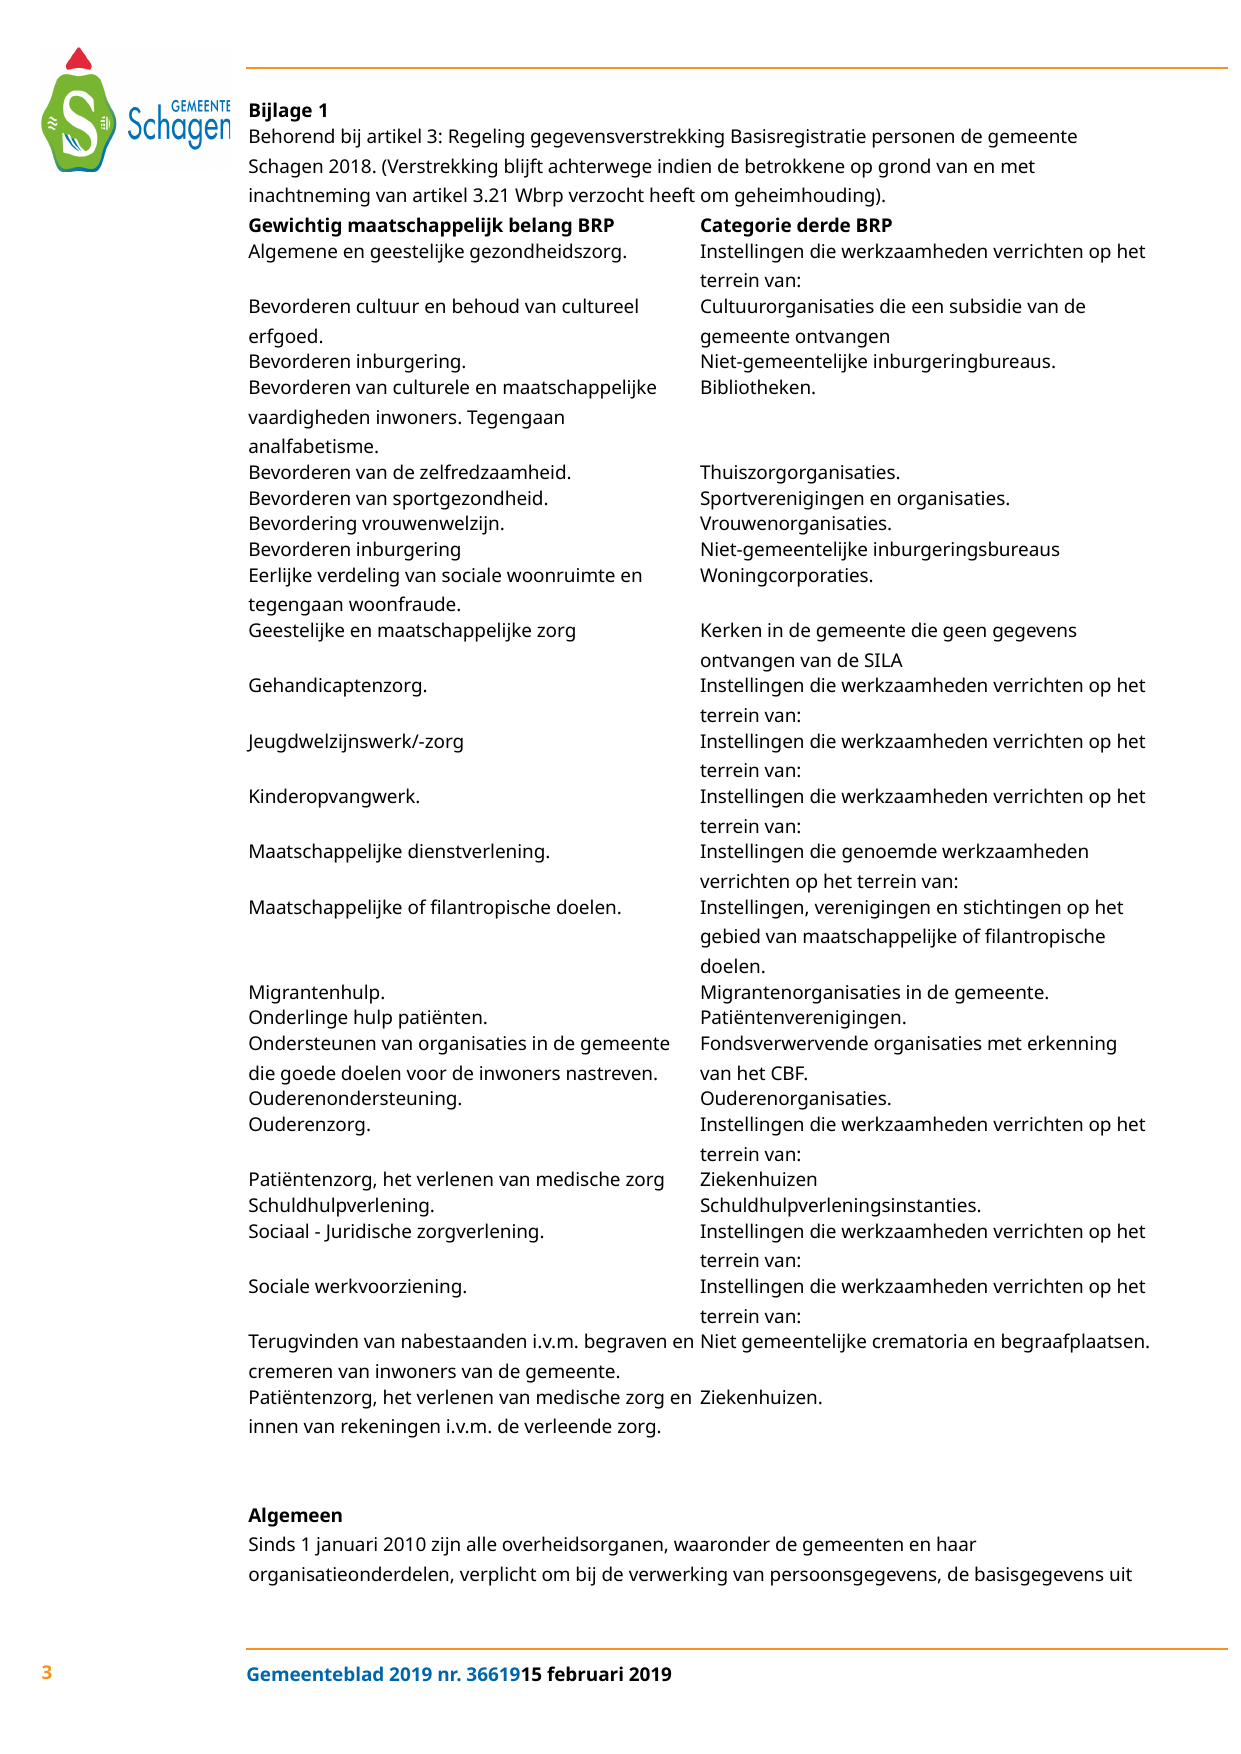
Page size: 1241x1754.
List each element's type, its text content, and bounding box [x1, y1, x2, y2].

table_cell Algemene en geestelijke gezondheidszorg. [248, 238, 700, 293]
table_cell Instellingen die werkzaamheden verrichten op het terrein van: [700, 1274, 1152, 1329]
table_cell Schuldhulpverleningsinstanties. [700, 1193, 1152, 1218]
table_cell Ouderenzorg. [248, 1111, 700, 1167]
table_cell Niet-gemeentelijke inburgeringsbureaus [700, 536, 1152, 562]
text Sinds 1 januari 2010 zijn alle overheidsorganen, waaronder de gemeenten en haar organisatieonderdelen, verplicht om bij de verwerking van persoonsgegevens, de basisgegevens uit [248, 1531, 1152, 1587]
table_cell Bevorderen van de zelfredzaamheid. [248, 459, 700, 485]
table_cell Patiëntenverenigingen. [700, 1005, 1152, 1030]
table_cell Instellingen, verenigingen en stichtingen op het gebied van maatschappelijke of filantropische doelen. [700, 894, 1152, 979]
table_header Categorie derde BRP [700, 212, 1152, 238]
table_cell Ziekenhuizen. [700, 1384, 1152, 1439]
picture [41, 47, 231, 172]
table_cell Geestelijke en maatschappelijke zorg [248, 618, 700, 673]
table_cell Jeugdwelzijnswerk/-zorg [248, 728, 700, 783]
table_cell Bevordering vrouwenwelzijn. [248, 511, 700, 536]
table_cell Instellingen die werkzaamheden verrichten op het terrein van: [700, 1218, 1152, 1273]
table_cell Sociaal - Juridische zorgverlening. [248, 1218, 700, 1273]
table_cell Patiëntenzorg, het verlenen van medische zorg [248, 1167, 700, 1192]
table_cell Sociale werkvoorziening. [248, 1274, 700, 1329]
table_cell Eerlijke verdeling van sociale woonruimte en tegengaan woonfraude. [248, 562, 700, 617]
table_cell Maatschappelijke of filantropische doelen. [248, 894, 700, 979]
table_cell Patiëntenzorg, het verlenen van medische zorg en innen van rekeningen i.v.m. de verleende zorg. [248, 1384, 700, 1439]
table_cell Kerken in de gemeente die geen gegevens ontvangen van de SILA [700, 618, 1152, 673]
table_cell Kinderopvangwerk. [248, 783, 700, 839]
table_cell Instellingen die werkzaamheden verrichten op het terrein van: [700, 673, 1152, 728]
table_cell Instellingen die werkzaamheden verrichten op het terrein van: [700, 1111, 1152, 1167]
table_cell Niet-gemeentelijke inburgeringbureaus. [700, 349, 1152, 374]
table_cell Thuiszorgorganisaties. [700, 459, 1152, 485]
table_cell Fondsverwervende organisaties met erkenning van het CBF. [700, 1030, 1152, 1086]
table_cell Ouderenondersteuning. [248, 1086, 700, 1111]
table_cell Schuldhulpverlening. [248, 1193, 700, 1218]
text Behorend bij artikel 3: Regeling gegevensverstrekking Basisregistratie personen de gemeente Schagen 2018. (Verstrekking blijft achterwege indien de betrokkene op grond van en met inachtneming van artikel 3.21 Wbrp verzocht heeft om geheimhouding). [248, 123, 1152, 208]
table_cell Gehandicaptenzorg. [248, 673, 700, 728]
table_cell Bevorderen van culturele en maatschappelijke vaardigheden inwoners. Tegengaan analfabetisme. [248, 374, 700, 459]
table_cell Niet gemeentelijke crematoria en begraafplaatsen. [700, 1329, 1152, 1384]
table_cell Bevorderen inburgering. [248, 349, 700, 374]
table_cell Bevorderen inburgering [248, 536, 700, 562]
table_cell Cultuurorganisaties die een subsidie van de gemeente ontvangen [700, 293, 1152, 348]
table_cell Bevorderen cultuur en behoud van cultureel erfgoed. [248, 293, 700, 348]
table_cell Onderlinge hulp patiënten. [248, 1005, 700, 1030]
table_cell Migrantenorganisaties in de gemeente. [700, 979, 1152, 1004]
table_cell Instellingen die werkzaamheden verrichten op het terrein van: [700, 728, 1152, 783]
table_header Gewichtig maatschappelijk belang BRP [248, 212, 700, 238]
table_cell Bevorderen van sportgezondheid. [248, 485, 700, 511]
table_cell Bibliotheken. [700, 374, 1152, 459]
table_cell Instellingen die werkzaamheden verrichten op het terrein van: [700, 783, 1152, 839]
table_cell Maatschappelijke dienstverlening. [248, 839, 700, 894]
table_cell Vrouwenorganisaties. [700, 511, 1152, 536]
table_cell Ondersteunen van organisaties in de gemeente die goede doelen voor de inwoners nastreven. [248, 1030, 700, 1086]
table_cell Woningcorporaties. [700, 562, 1152, 617]
table_cell Sportverenigingen en organisaties. [700, 485, 1152, 511]
table_cell Migrantenhulp. [248, 979, 700, 1004]
text Bijlage 1 [248, 95, 1152, 123]
table_cell Terugvinden van nabestaanden i.v.m. begraven en cremeren van inwoners van de gemeente. [248, 1329, 700, 1384]
table_cell Ouderenorganisaties. [700, 1086, 1152, 1111]
table_cell Ziekenhuizen [700, 1167, 1152, 1192]
table_cell Instellingen die genoemde werkzaamheden verrichten op het terrein van: [700, 839, 1152, 894]
table_cell Instellingen die werkzaamheden verrichten op het terrein van: [700, 238, 1152, 293]
text Algemeen [248, 1502, 1152, 1527]
